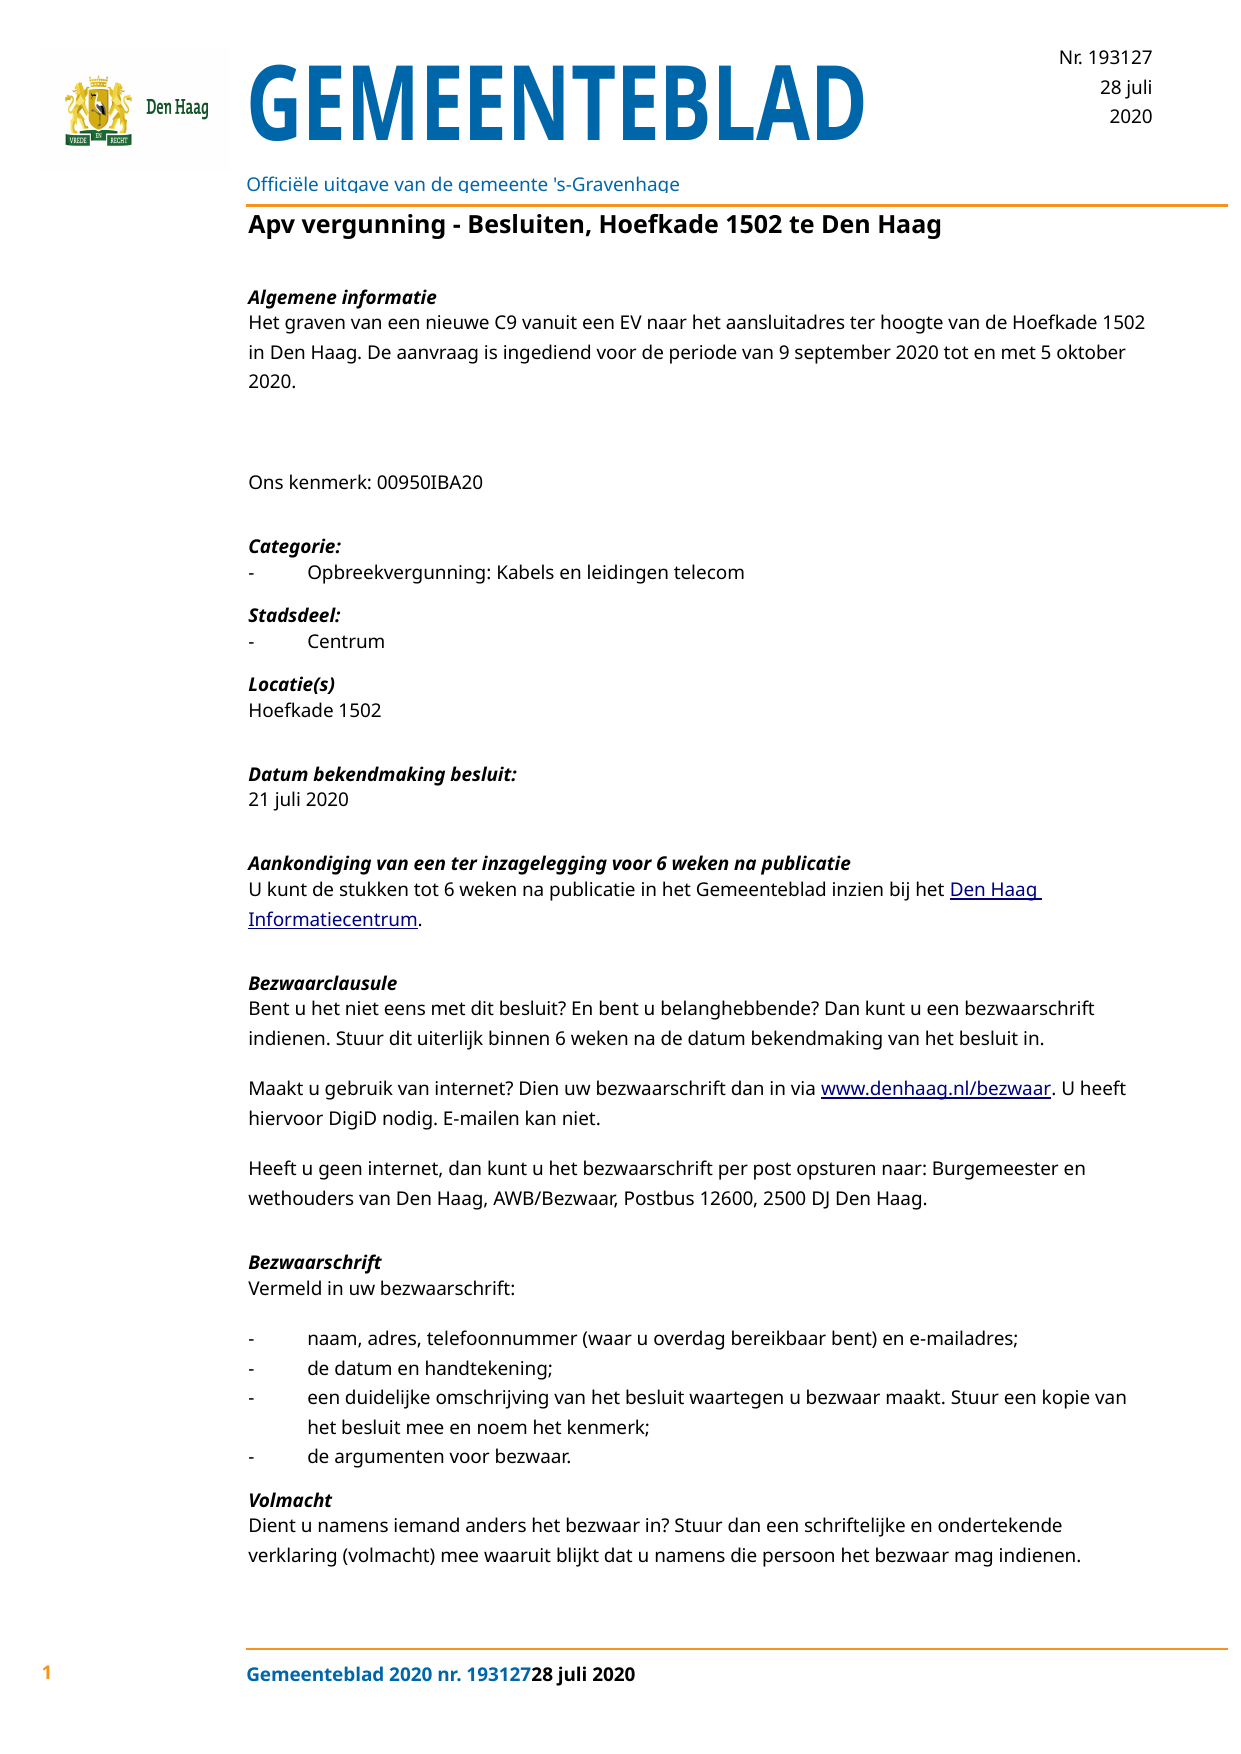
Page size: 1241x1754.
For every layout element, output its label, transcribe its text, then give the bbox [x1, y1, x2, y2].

list Opbreekvergunning: Kabels en leidingen telecom [248, 559, 1152, 585]
text Algemene informatie [248, 284, 1152, 309]
picture [41, 47, 231, 172]
text Bezwaarclausule [248, 970, 1152, 996]
text Categorie: [248, 533, 1152, 559]
list Centrum [248, 628, 1152, 654]
text Datum bekendmaking besluit: [248, 761, 1152, 787]
text Aankondiging van een ter inzagelegging voor 6 weken na publicatie [248, 851, 1152, 876]
text Vermeld in uw bezwaarschrift: [248, 1275, 1152, 1301]
text Bezwaarschrift [248, 1249, 1152, 1275]
list een duidelijke omschrijving van het besluit waartegen u bezwaar maakt. Stuur een kopie van het besluit mee en noem het kenmerk; [248, 1384, 1152, 1440]
text Heeft u geen internet, dan kunt u het bezwaarschrift per post opsturen naar: Burgemeester en wethouders van Den Haag, AWB/Bezwaar, Postbus 12600, 2500 DJ Den Haag. [248, 1156, 1152, 1211]
text Apv vergunning - Besluiten, Hoefkade 1502 te Den Haag [248, 207, 1152, 241]
text Locatie(s) [248, 671, 1152, 697]
text Volmacht [248, 1487, 1152, 1512]
text Bent u het niet eens met dit besluit? En bent u belanghebbende? Dan kunt u een bezwaarschrift indienen. Stuur dit uiterlijk binnen 6 weken na de datum bekendmaking van het besluit in. [248, 996, 1152, 1051]
list de argumenten voor bezwaar. [248, 1444, 1152, 1469]
list de datum en handtekening; [248, 1355, 1152, 1381]
text Maakt u gebruik van internet? Dien uw bezwaarschrift dan in via www.denhaag.nl/bezwaar. U heeft hiervoor DigiD nodig. E-mailen kan niet. [248, 1076, 1152, 1131]
text U kunt de stukken tot 6 weken na publicatie in het Gemeenteblad inzien bij het Den Haag Informatiecentrum. [248, 876, 1152, 932]
text Stadsdeel: [248, 602, 1152, 628]
list naam, adres, telefoonnummer (waar u overdag bereikbaar bent) en e-mailadres; [248, 1325, 1152, 1351]
text Dient u namens iemand anders het bezwaar in? Stuur dan een schriftelijke en ondertekende verklaring (volmacht) mee waaruit blijkt dat u namens die persoon het bezwaar mag indienen. [248, 1512, 1152, 1568]
text Hoefkade 1502 [248, 697, 1152, 723]
text Ons kenmerk: 00950IBA20 [248, 469, 1152, 495]
text 21 juli 2020 [248, 787, 1152, 812]
text Het graven van een nieuwe C9 vanuit een EV naar het aansluitadres ter hoogte van de Hoefkade 1502 in Den Haag. De aanvraag is ingediend voor de periode van 9 september 2020 tot en met 5 oktober 2020. [248, 309, 1152, 394]
